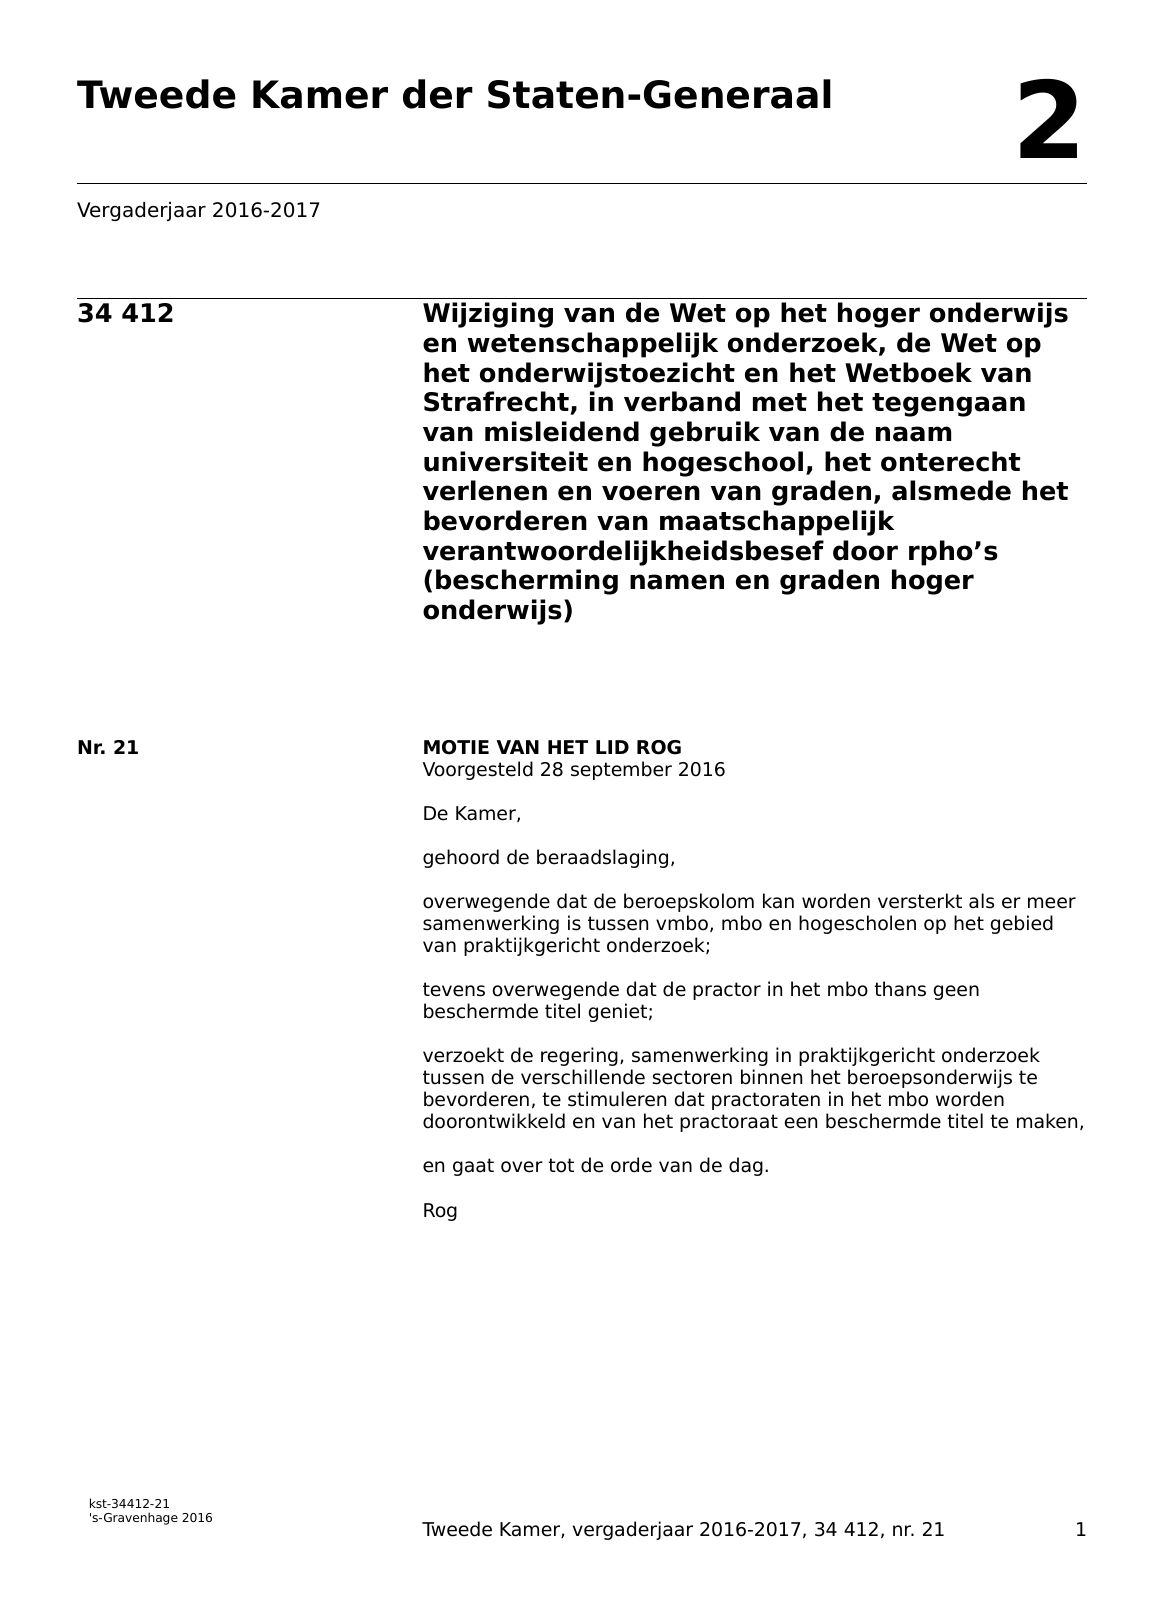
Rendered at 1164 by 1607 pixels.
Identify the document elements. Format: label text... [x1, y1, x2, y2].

text 's-Gravenhage 2016 [88, 1511, 323, 1525]
text Rog [422, 1199, 1087, 1222]
text en gaat over tot de orde van de dag. [422, 1155, 1087, 1177]
text verzoekt de regering, samenwerking in praktijkgericht onderzoek tussen de verschillende sectoren binnen het beroepsonderwijs te bevorderen, te stimuleren dat practoraten in het mbo worden doorontwikkeld en van het practoraat een beschermde titel te maken, [422, 1045, 1087, 1133]
text De Kamer, [422, 803, 1087, 825]
text kst-34412-21 [88, 1497, 323, 1511]
table_header Tweede Kamer der Staten-Generaal [77, 59, 886, 183]
table_cell Vergaderjaar 2016-2017 [77, 184, 1087, 298]
subtitle 34 412 Wijziging van de Wet op het hoger onderwijs en wetenschappelijk onderzoek, de Wet op het onderwijstoezicht en het Wetboek van Strafrecht, in verband met het tegengaan van misleidend gebruik van de naam universiteit en hogeschool, het onterecht verlenen en voeren van graden, alsmede het bevorderen van maatschappelijk verantwoordelijkheidsbesef door rpho’s (bescherming namen en graden hoger onderwijs) [77, 299, 1087, 626]
subtitle Nr. 21 MOTIE VAN HET LID ROG [77, 737, 1087, 758]
text tevens overwegende dat de practor in het mbo thans geen beschermde titel geniet; [422, 979, 1087, 1023]
table_header 2 [886, 59, 1087, 183]
text Voorgesteld 28 september 2016 [422, 758, 1087, 781]
text gehoord de beraadslaging, [422, 847, 1087, 869]
text overwegende dat de beroepskolom kan worden versterkt als er meer samenwerking is tussen vmbo, mbo en hogescholen op het gebied van praktijkgericht onderzoek; [422, 891, 1087, 957]
